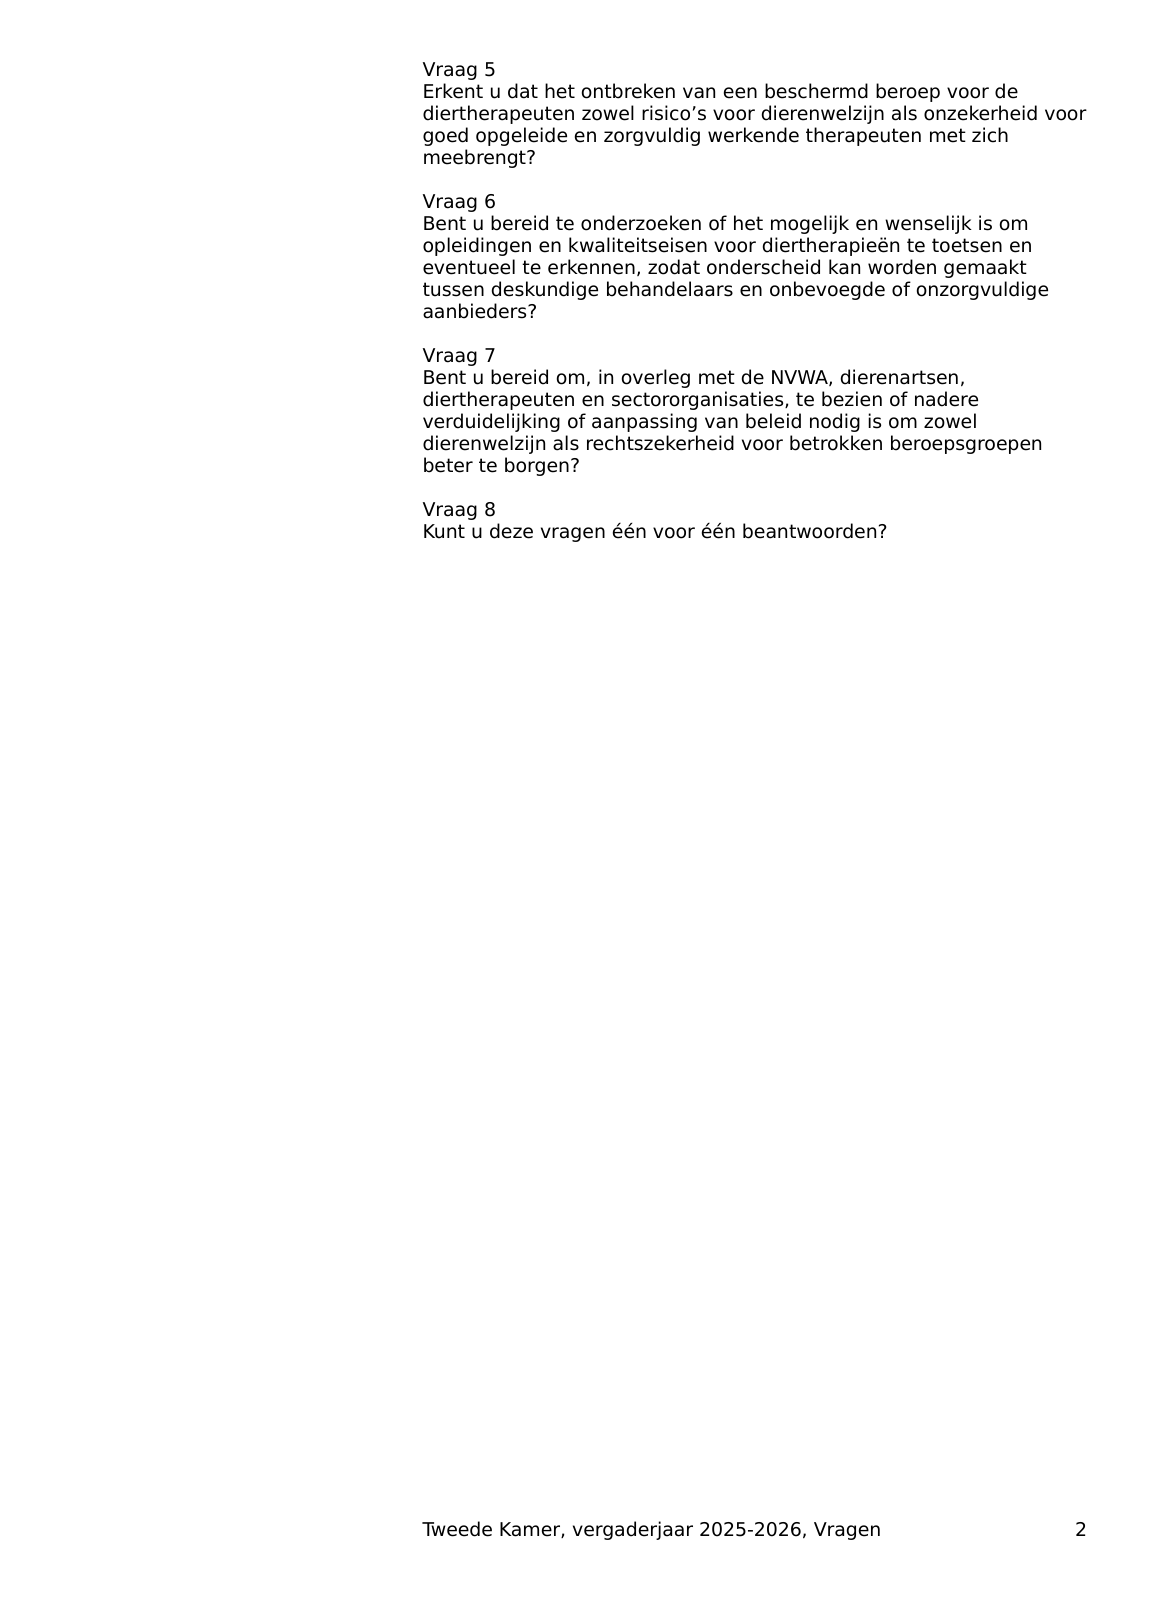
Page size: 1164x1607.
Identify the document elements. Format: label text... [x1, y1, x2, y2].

text Vraag 6 [422, 191, 1087, 213]
text Erkent u dat het ontbreken van een beschermd beroep voor de diertherapeuten zowel risico’s voor dierenwelzijn als onzekerheid voor goed opgeleide en zorgvuldig werkende therapeuten met zich meebrengt? [422, 81, 1087, 169]
text Kunt u deze vragen één voor één beantwoorden? [422, 521, 1087, 543]
text Vraag 8 [422, 499, 1087, 521]
text Bent u bereid om, in overleg met de NVWA, dierenartsen, diertherapeuten en sectororganisaties, te bezien of nadere verduidelijking of aanpassing van beleid nodig is om zowel dierenwelzijn als rechtszekerheid voor betrokken beroepsgroepen beter te borgen? [422, 367, 1087, 477]
text Vraag 5 [422, 59, 1087, 81]
text Bent u bereid te onderzoeken of het mogelijk en wenselijk is om opleidingen en kwaliteitseisen voor diertherapieën te toetsen en eventueel te erkennen, zodat onderscheid kan worden gemaakt tussen deskundige behandelaars en onbevoegde of onzorgvuldige aanbieders? [422, 213, 1087, 323]
text Vraag 7 [422, 345, 1087, 367]
